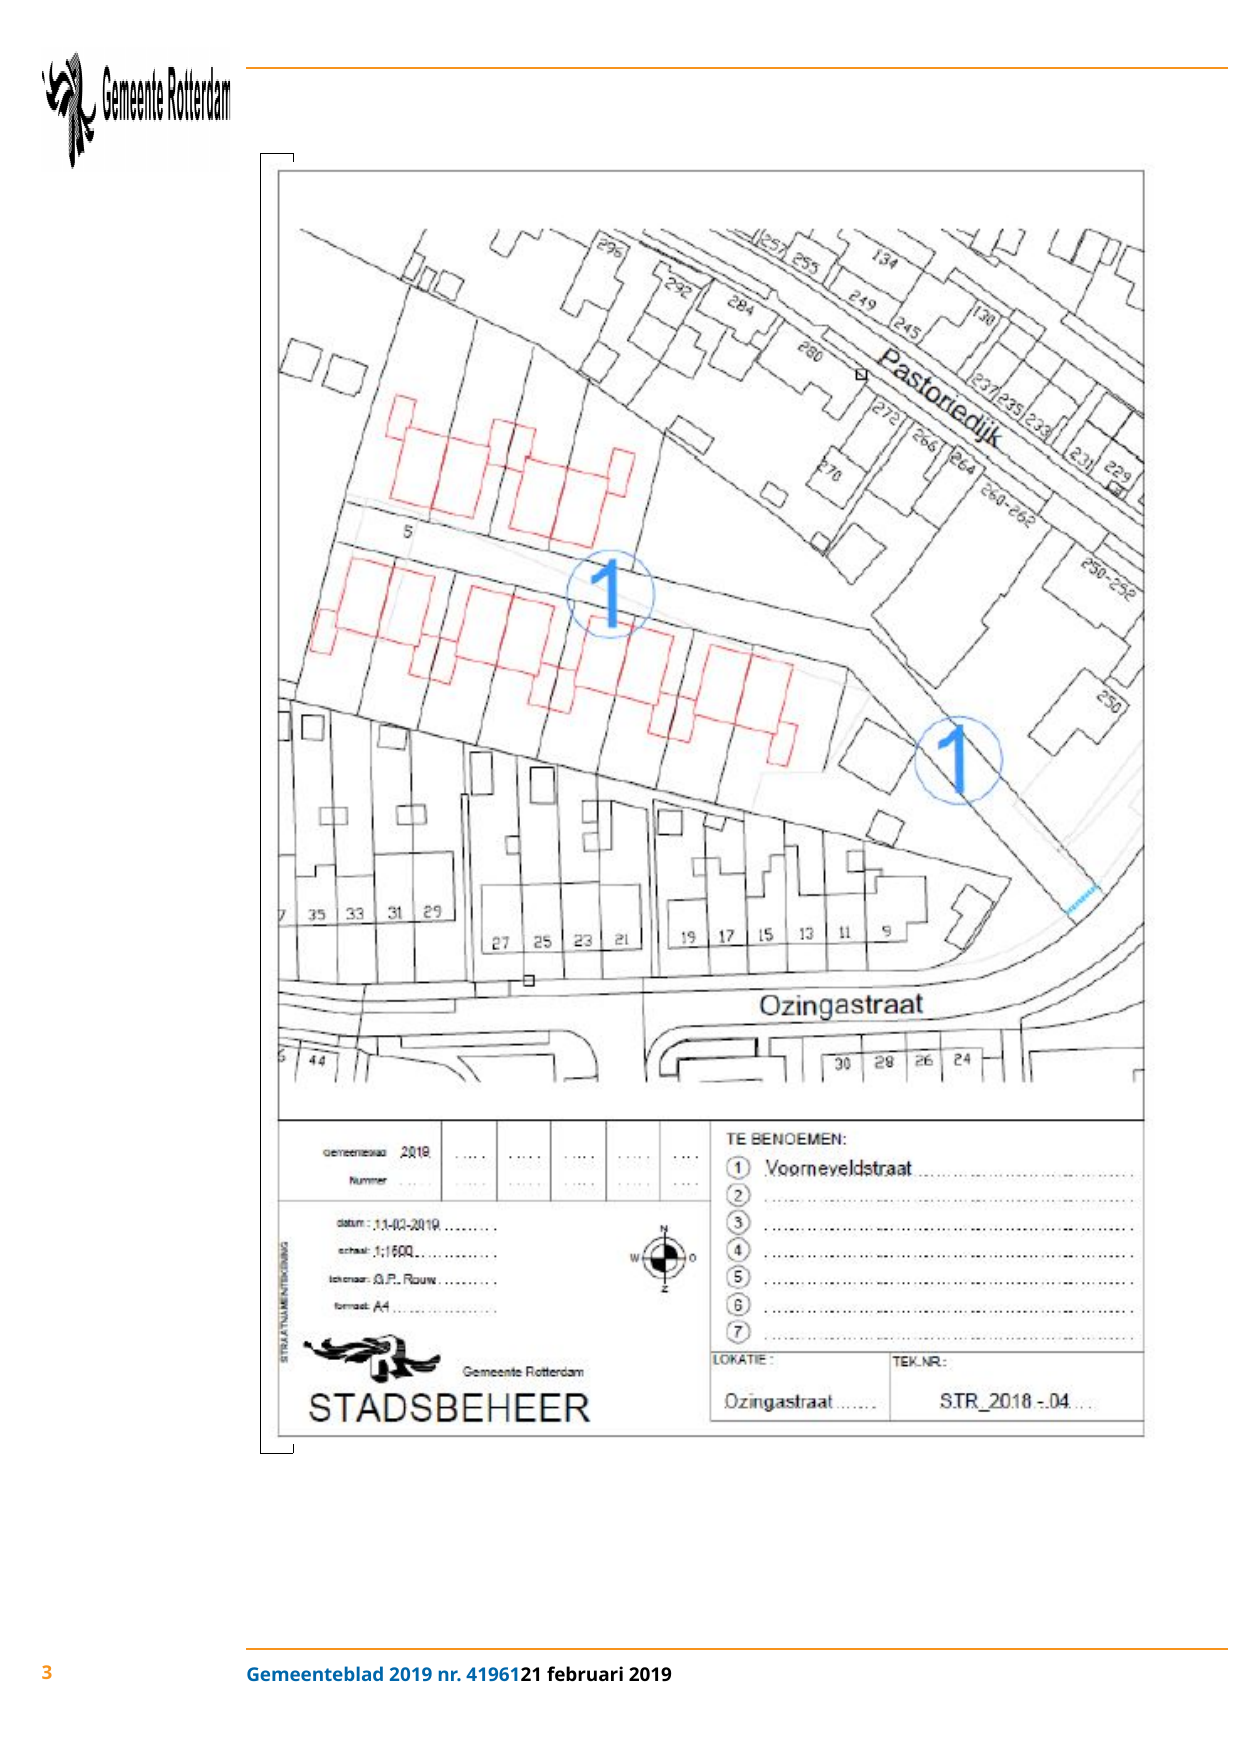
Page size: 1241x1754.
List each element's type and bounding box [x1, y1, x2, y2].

picture [41, 47, 231, 172]
picture [268, 162, 1155, 1444]
